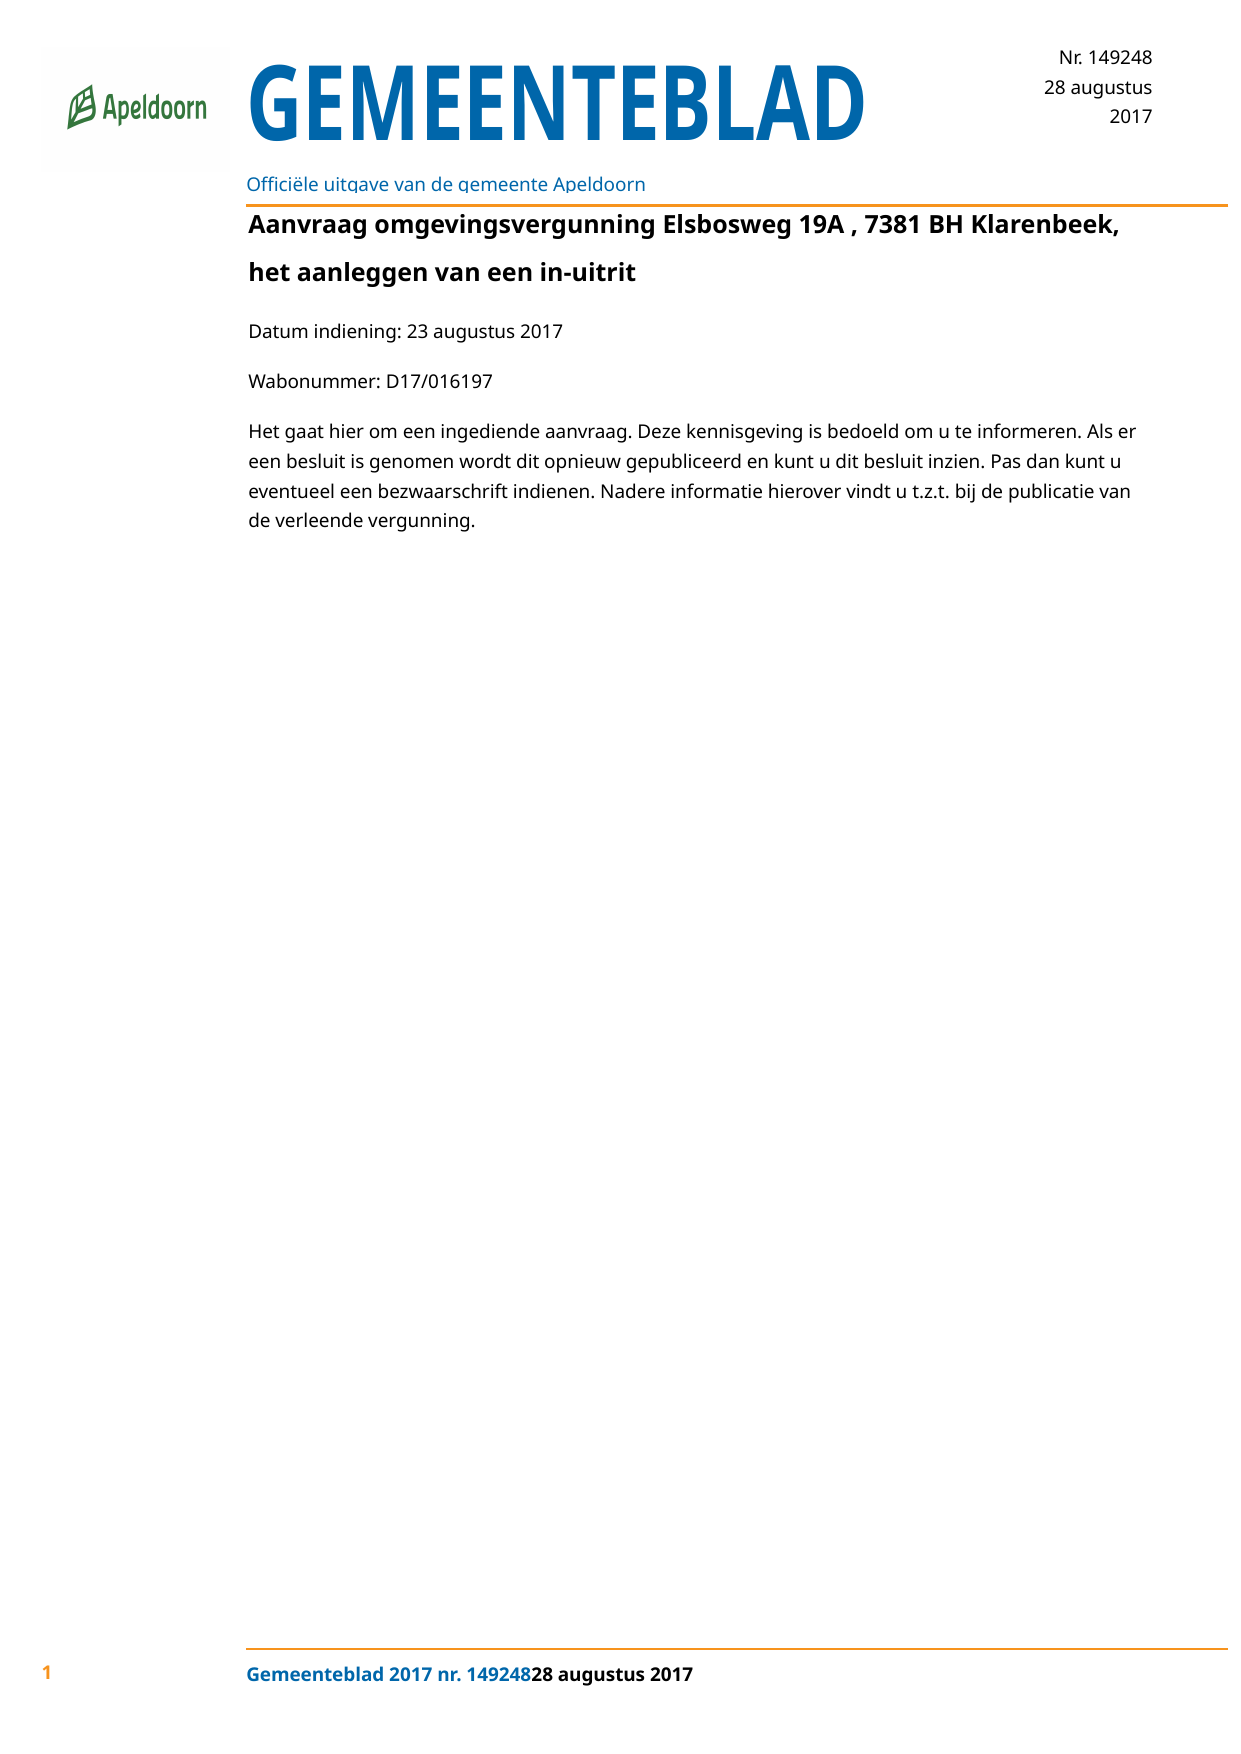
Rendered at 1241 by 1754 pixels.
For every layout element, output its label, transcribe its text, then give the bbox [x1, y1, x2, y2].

text Het gaat hier om een ingediende aanvraag. Deze kennisgeving is bedoeld om u te informeren. Als er een besluit is genomen wordt dit opnieuw gepubliceerd en kunt u dit besluit inzien. Pas dan kunt u eventueel een bezwaarschrift indienen. Nadere informatie hierover vindt u t.z.t. bij de publicatie van de verleende vergunning. [248, 419, 1152, 533]
text Wabonummer: D17/016197 [248, 368, 1152, 394]
picture [41, 47, 231, 172]
text Datum indiening: 23 augustus 2017 [248, 318, 1152, 344]
text Aanvraag omgevingsvergunning Elsbosweg 19A , 7381 BH Klarenbeek, het aanleggen van een in-uitrit [248, 207, 1152, 288]
